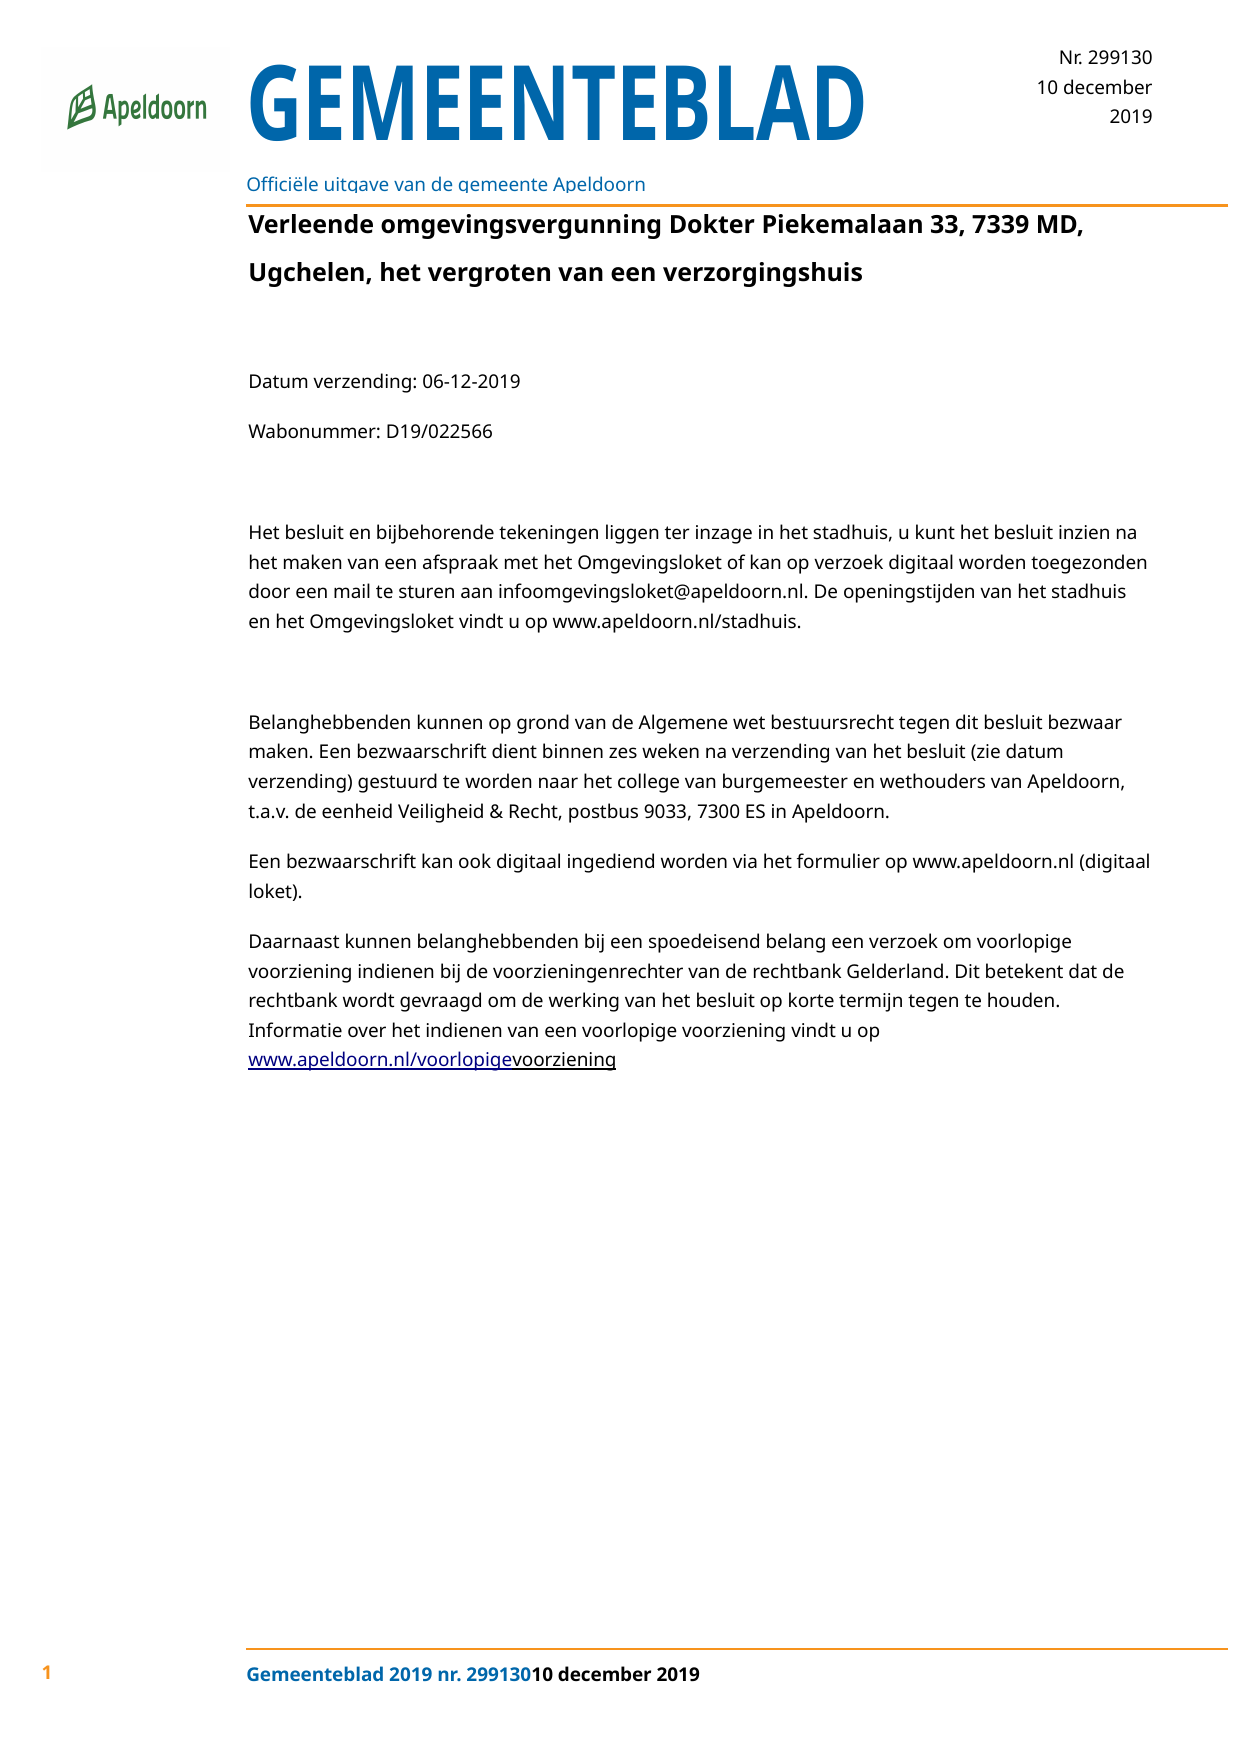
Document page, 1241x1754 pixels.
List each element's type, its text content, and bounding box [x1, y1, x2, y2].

text Datum verzending: 06-12-2019 [248, 368, 1152, 394]
text Wabonummer: D19/022566 [248, 419, 1152, 444]
text Het besluit en bijbehorende tekeningen liggen ter inzage in het stadhuis, u kunt het besluit inzien na het maken van een afspraak met het Omgevingsloket of kan op verzoek digitaal worden toegezonden door een mail te sturen aan infoomgevingsloket@apeldoorn.nl. De openingstijden van het stadhuis en het Omgevingsloket vindt u op www.apeldoorn.nl/stadhuis. [248, 519, 1152, 634]
text Daarnaast kunnen belanghebbenden bij een spoedeisend belang een verzoek om voorlopige voorziening indienen bij de voorzieningenrechter van de rechtbank Gelderland. Dit betekent dat de rechtbank wordt gevraagd om de werking van het besluit op korte termijn tegen te houden. Informatie over het indienen van een voorlopige voorziening vindt u op www.apeldoorn.nl/voorlopigevoorziening [248, 928, 1152, 1072]
text Belanghebbenden kunnen op grond van de Algemene wet bestuursrecht tegen dit besluit bezwaar maken. Een bezwaarschrift dient binnen zes weken na verzending van het besluit (zie datum verzending) gestuurd te worden naar het college van burgemeester en wethouders van Apeldoorn, t.a.v. de eenheid Veiligheid & Recht, postbus 9033, 7300 ES in Apeldoorn. [248, 709, 1152, 824]
text Een bezwaarschrift kan ook digitaal ingediend worden via het formulier op www.apeldoorn.nl (digitaal loket). [248, 848, 1152, 904]
picture [41, 47, 231, 172]
text Verleende omgevingsvergunning Dokter Piekemalaan 33, 7339 MD, Ugchelen, het vergroten van een verzorgingshuis [248, 207, 1152, 288]
